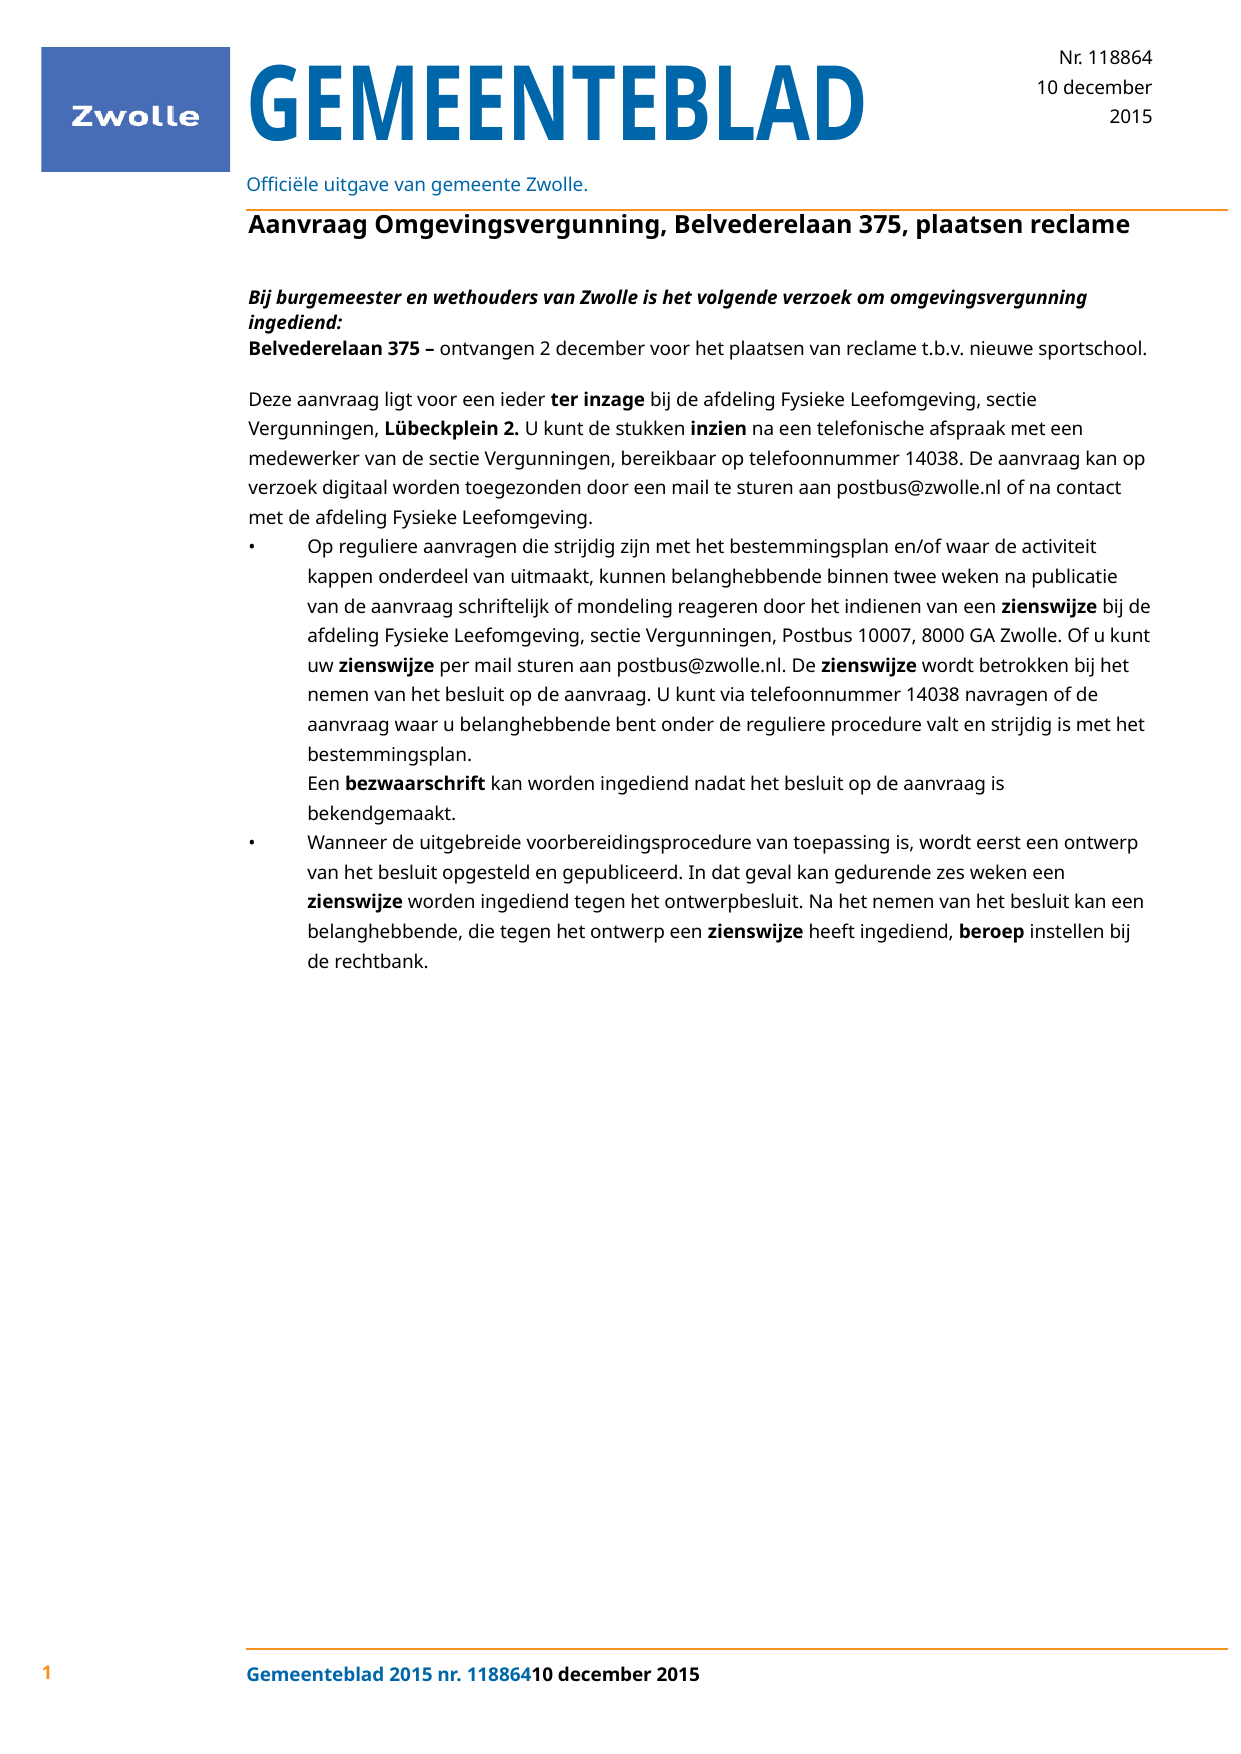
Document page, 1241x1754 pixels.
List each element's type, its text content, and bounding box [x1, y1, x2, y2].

text Deze aanvraag ligt voor een ieder ter inzage bij de afdeling Fysieke Leefomgeving, sectie Vergunningen, Lübeckplein 2. U kunt de stukken inzien na een telefonische afspraak met een medewerker van de sectie Vergunningen, bereikbaar op telefoonnummer 14038. De aanvraag kan op verzoek digitaal worden toegezonden door een mail te sturen aan postbus@zwolle.nl of na contact met de afdeling Fysieke Leefomgeving. [248, 386, 1152, 530]
list Een bezwaarschrift kan worden ingediend nadat het besluit op de aanvraag is bekendgemaakt. [248, 770, 1152, 826]
text Bij burgemeester en wethouders van Zwolle is het volgende verzoek om omgevingsvergunning ingediend: [248, 284, 1152, 335]
text Aanvraag Omgevingsvergunning, Belvederelaan 375, plaatsen reclame [248, 211, 1152, 241]
picture [41, 47, 231, 172]
list Wanneer de uitgebreide voorbereidingsprocedure van toepassing is, wordt eerst een ontwerp van het besluit opgesteld en gepubliceerd. In dat geval kan gedurende zes weken een zienswijze worden ingediend tegen het ontwerpbesluit. Na het nemen van het besluit kan een belanghebbende, die tegen het ontwerp een zienswijze heeft ingediend, beroep instellen bij de rechtbank. [248, 829, 1152, 973]
list Op reguliere aanvragen die strijdig zijn met het bestemmingsplan en/of waar de activiteit kappen onderdeel van uitmaakt, kunnen belanghebbende binnen twee weken na publicatie van de aanvraag schriftelijk of mondeling reageren door het indienen van een zienswijze bij de afdeling Fysieke Leefomgeving, sectie Vergunningen, Postbus 10007, 8000 GA Zwolle. Of u kunt uw zienswijze per mail sturen aan postbus@zwolle.nl. De zienswijze wordt betrokken bij het nemen van het besluit op de aanvraag. U kunt via telefoonnummer 14038 navragen of de aanvraag waar u belanghebbende bent onder de reguliere procedure valt en strijdig is met het bestemmingsplan. [248, 534, 1152, 766]
text Belvederelaan 375 – ontvangen 2 december voor het plaatsen van reclame t.b.v. nieuwe sportschool. [248, 335, 1152, 361]
